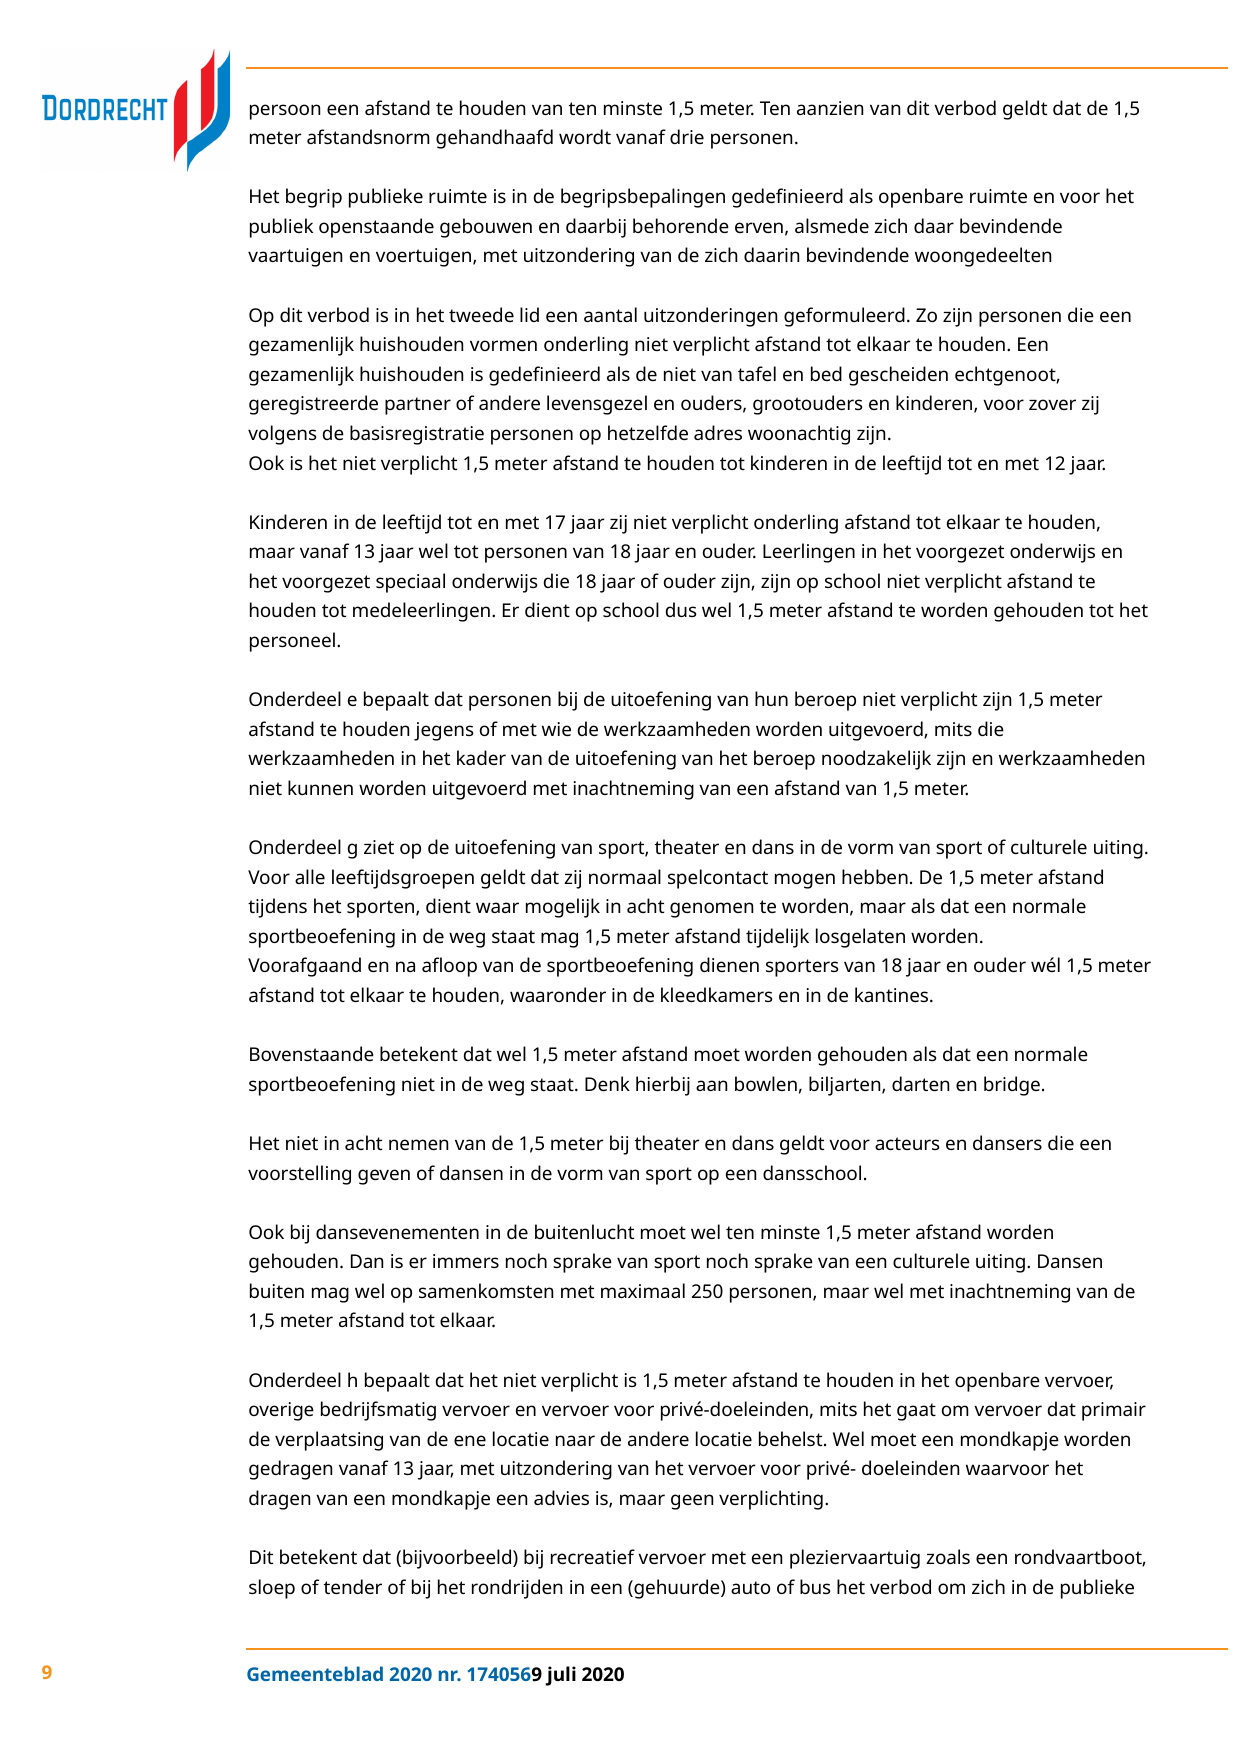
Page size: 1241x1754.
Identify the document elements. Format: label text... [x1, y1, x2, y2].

text Bovenstaande betekent dat wel 1,5 meter afstand moet worden gehouden als dat een normale sportbeoefening niet in de weg staat. Denk hierbij aan bowlen, biljarten, darten en bridge. [248, 1041, 1152, 1097]
text Voorafgaand en na afloop van de sportbeoefening dienen sporters van 18 jaar en ouder wél 1,5 meter afstand tot elkaar te houden, waaronder in de kleedkamers en in de kantines. [248, 953, 1152, 1008]
text Onderdeel e bepaalt dat personen bij de uitoefening van hun beroep niet verplicht zijn 1,5 meter afstand te houden jegens of met wie de werkzaamheden worden uitgevoerd, mits die werkzaamheden in het kader van de uitoefening van het beroep noodzakelijk zijn en werkzaamheden niet kunnen worden uitgevoerd met inachtneming van een afstand van 1,5 meter. [248, 686, 1152, 801]
text Kinderen in de leeftijd tot en met 17 jaar zij niet verplicht onderling afstand tot elkaar te houden, maar vanaf 13 jaar wel tot personen van 18 jaar en ouder. Leerlingen in het voorgezet onderwijs en het voorgezet speciaal onderwijs die 18 jaar of ouder zijn, zijn op school niet verplicht afstand te houden tot medeleerlingen. Er dient op school dus wel 1,5 meter afstand te worden gehouden tot het personeel. [248, 509, 1152, 653]
text Het begrip publieke ruimte is in de begripsbepalingen gedefinieerd als openbare ruimte en voor het publiek openstaande gebouwen en daarbij behorende erven, alsmede zich daar bevindende vaartuigen en voertuigen, met uitzondering van de zich daarin bevindende woongedeelten [248, 183, 1152, 268]
text Ook is het niet verplicht 1,5 meter afstand te houden tot kinderen in de leeftijd tot en met 12 jaar. [248, 450, 1152, 476]
picture [41, 47, 231, 172]
text persoon een afstand te houden van ten minste 1,5 meter. Ten aanzien van dit verbod geldt dat de 1,5 meter afstandsnorm gehandhaafd wordt vanaf drie personen. [248, 95, 1152, 150]
text Onderdeel h bepaalt dat het niet verplicht is 1,5 meter afstand te houden in het openbare vervoer, overige bedrijfsmatig vervoer en vervoer voor privé-doeleinden, mits het gaat om vervoer dat primair de verplaatsing van de ene locatie naar de andere locatie behelst. Wel moet een mondkapje worden gedragen vanaf 13 jaar, met uitzondering van het vervoer voor privé- doeleinden waarvoor het dragen van een mondkapje een advies is, maar geen verplichting. [248, 1367, 1152, 1511]
text Op dit verbod is in het tweede lid een aantal uitzonderingen geformuleerd. Zo zijn personen die een gezamenlijk huishouden vormen onderling niet verplicht afstand tot elkaar te houden. Een gezamenlijk huishouden is gedefinieerd als de niet van tafel en bed gescheiden echtgenoot, geregistreerde partner of andere levensgezel en ouders, grootouders en kinderen, voor zover zij volgens de basisregistratie personen op hetzelfde adres woonachtig zijn. [248, 302, 1152, 446]
text Ook bij dansevenementen in de buitenlucht moet wel ten minste 1,5 meter afstand worden gehouden. Dan is er immers noch sprake van sport noch sprake van een culturele uiting. Dansen buiten mag wel op samenkomsten met maximaal 250 personen, maar wel met inachtneming van de 1,5 meter afstand tot elkaar. [248, 1219, 1152, 1333]
text Onderdeel g ziet op de uitoefening van sport, theater en dans in de vorm van sport of culturele uiting. Voor alle leeftijdsgroepen geldt dat zij normaal spelcontact mogen hebben. De 1,5 meter afstand tijdens het sporten, dient waar mogelijk in acht genomen te worden, maar als dat een normale sportbeoefening in de weg staat mag 1,5 meter afstand tijdelijk losgelaten worden. [248, 834, 1152, 949]
text Het niet in acht nemen van de 1,5 meter bij theater en dans geldt voor acteurs en dansers die een voorstelling geven of dansen in de vorm van sport op een dansschool. [248, 1130, 1152, 1186]
text Dit betekent dat (bijvoorbeeld) bij recreatief vervoer met een pleziervaartuig zoals een rondvaartboot, sloep of tender of bij het rondrijden in een (gehuurde) auto of bus het verbod om zich in de publieke [248, 1544, 1152, 1600]
